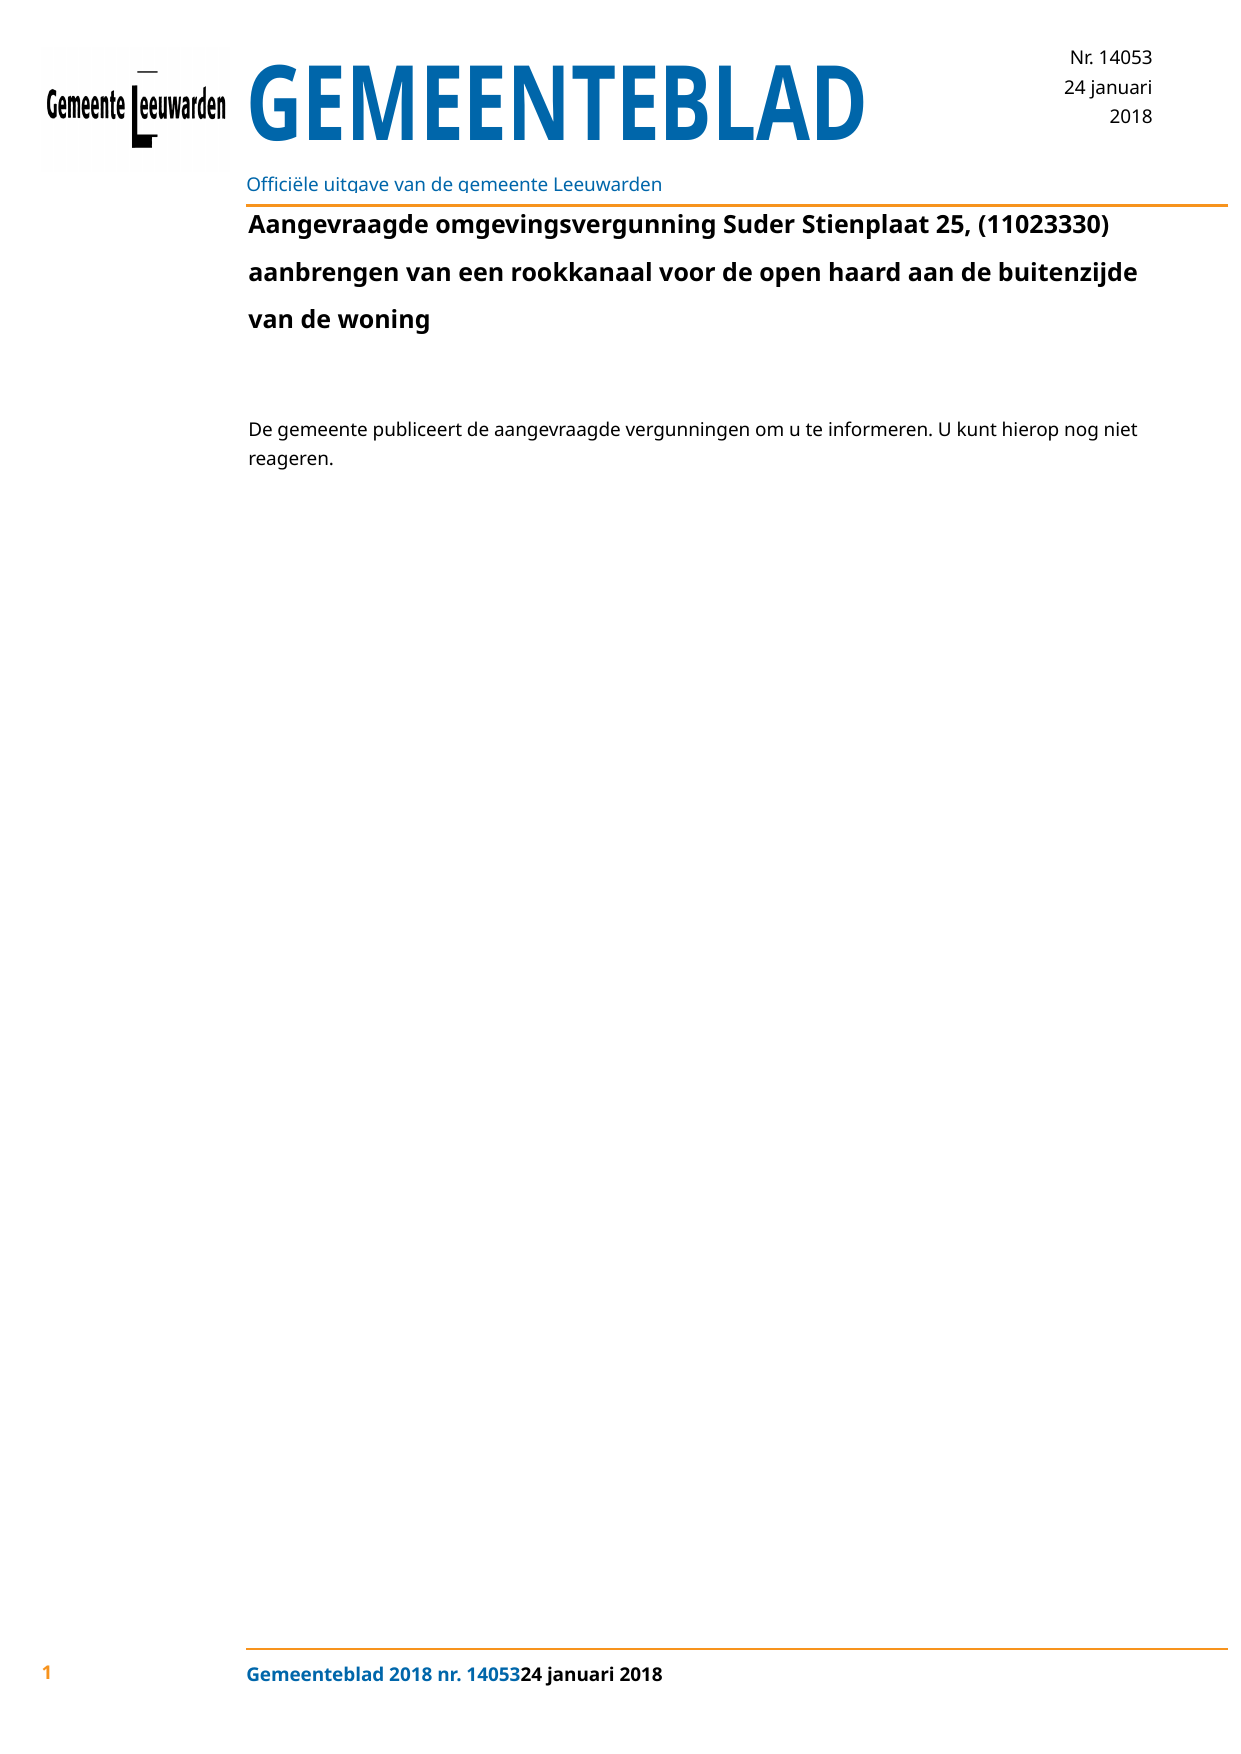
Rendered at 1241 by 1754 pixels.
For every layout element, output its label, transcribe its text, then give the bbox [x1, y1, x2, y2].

text De gemeente publiceert de aangevraagde vergunningen om u te informeren. U kunt hierop nog niet reageren. [248, 416, 1152, 471]
text Aangevraagde omgevingsvergunning Suder Stienplaat 25, (11023330) aanbrengen van een rookkanaal voor de open haard aan de buitenzijde van de woning [248, 207, 1152, 336]
picture [41, 47, 231, 172]
